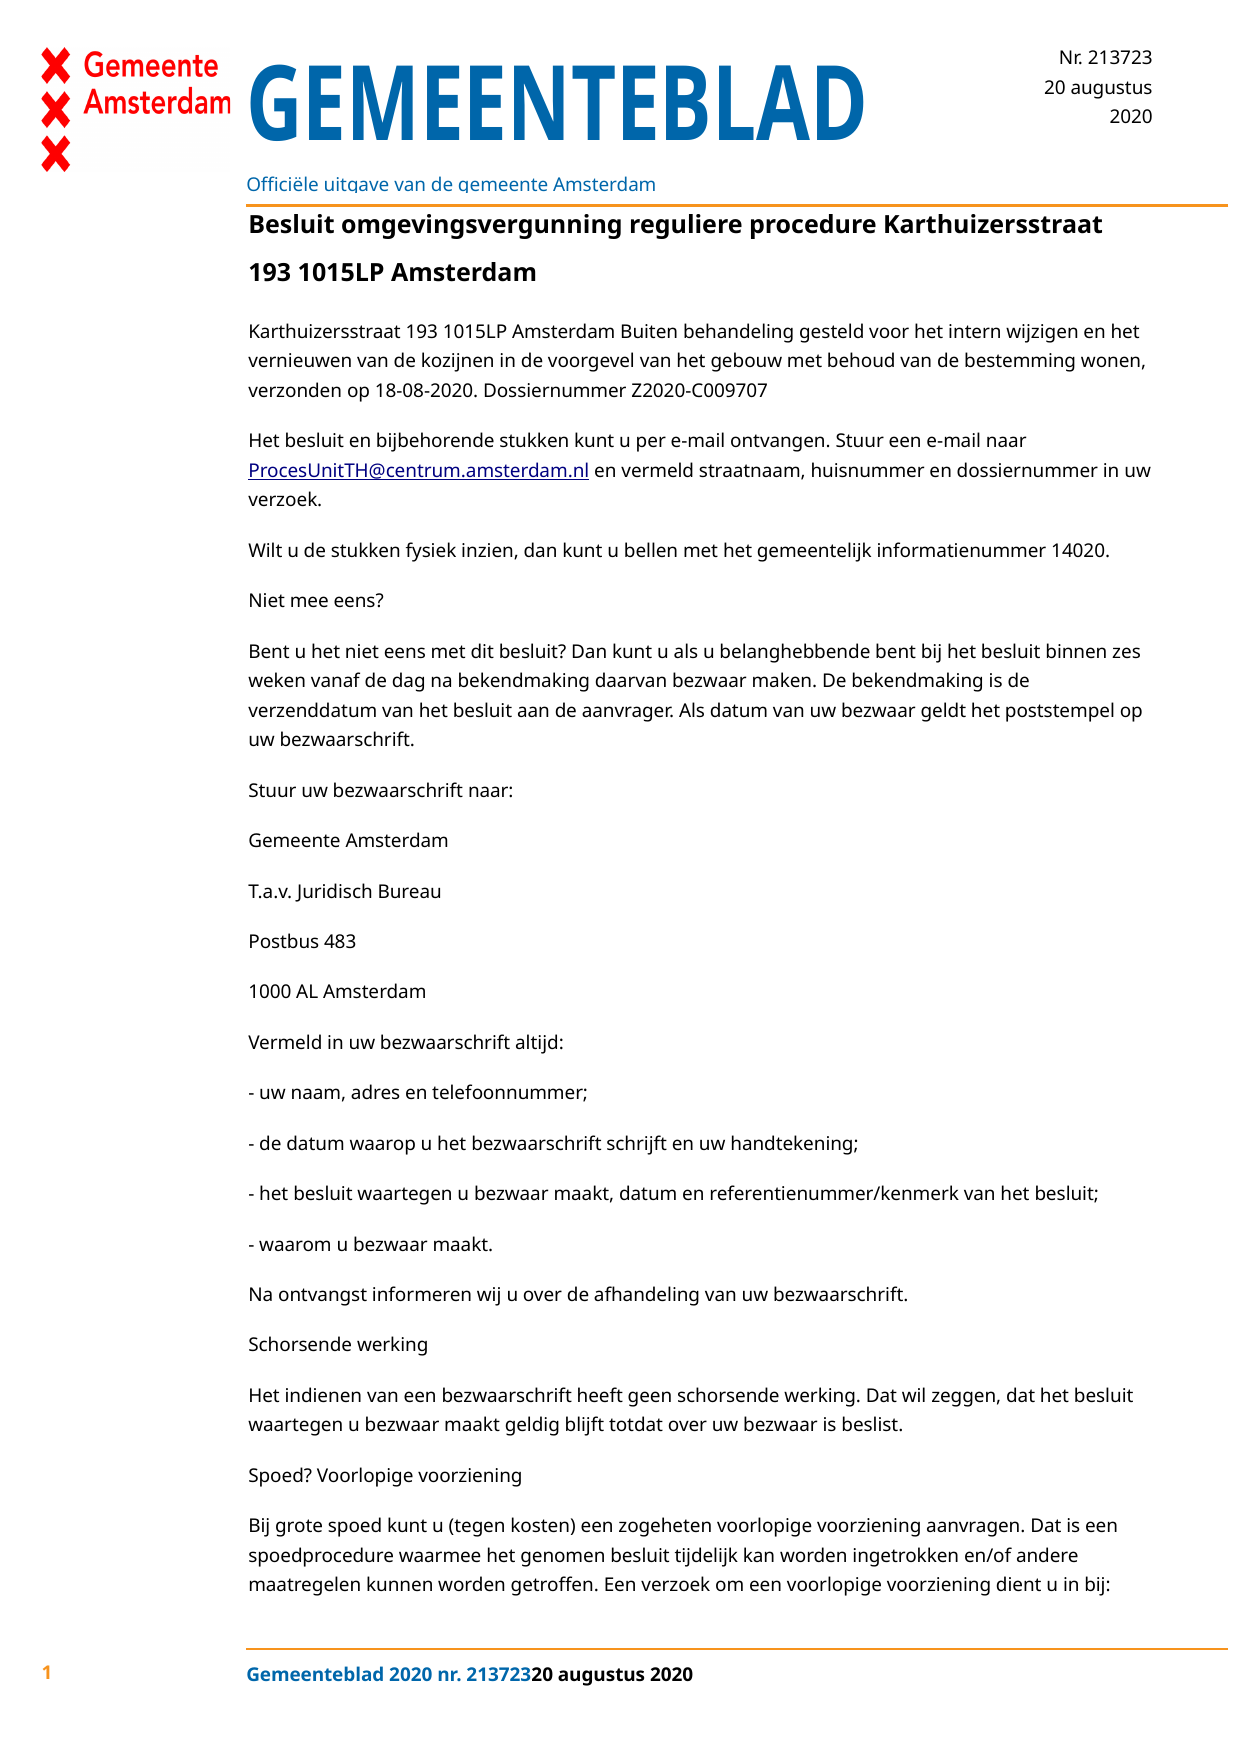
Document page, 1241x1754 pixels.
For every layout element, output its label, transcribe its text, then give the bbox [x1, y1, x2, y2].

text Stuur uw bezwaarschrift naar: [248, 777, 1152, 803]
text Het indienen van een bezwaarschrift heeft geen schorsende werking. Dat wil zeggen, dat het besluit waartegen u bezwaar maakt geldig blijft totdat over uw bezwaar is beslist. [248, 1382, 1152, 1437]
text Wilt u de stukken fysiek inzien, dan kunt u bellen met het gemeentelijk informatienummer 14020. [248, 537, 1152, 563]
text Bij grote spoed kunt u (tegen kosten) een zogeheten voorlopige voorziening aanvragen. Dat is een spoedprocedure waarmee het genomen besluit tijdelijk kan worden ingetrokken en/of andere maatregelen kunnen worden getroffen. Een verzoek om een voorlopige voorziening dient u in bij: [248, 1512, 1152, 1597]
text Spoed? Voorlopige voorziening [248, 1462, 1152, 1488]
text 1000 AL Amsterdam [248, 979, 1152, 1004]
text Bent u het niet eens met dit besluit? Dan kunt u als u belanghebbende bent bij het besluit binnen zes weken vanaf de dag na bekendmaking daarvan bezwaar maken. De bekendmaking is de verzenddatum van het besluit aan de aanvrager. Als datum van uw bezwaar geldt het poststempel op uw bezwaarschrift. [248, 638, 1152, 752]
text Vermeld in uw bezwaarschrift altijd: [248, 1029, 1152, 1055]
picture [41, 47, 231, 172]
text - uw naam, adres en telefoonnummer; [248, 1079, 1152, 1105]
text Het besluit en bijbehorende stukken kunt u per e-mail ontvangen. Stuur een e-mail naar ProcesUnitTH@centrum.amsterdam.nl en vermeld straatnaam, huisnummer en dossiernummer in uw verzoek. [248, 427, 1152, 512]
text T.a.v. Juridisch Bureau [248, 878, 1152, 904]
text Schorsende werking [248, 1332, 1152, 1357]
text - het besluit waartegen u bezwaar maakt, datum en referentienummer/kenmerk van het besluit; [248, 1180, 1152, 1206]
text Karthuizersstraat 193 1015LP Amsterdam Buiten behandeling gesteld voor het intern wijzigen en het vernieuwen van de kozijnen in de voorgevel van het gebouw met behoud van de bestemming wonen, verzonden op 18-08-2020. Dossiernummer Z2020-C009707 [248, 318, 1152, 403]
text Niet mee eens? [248, 587, 1152, 613]
text Postbus 483 [248, 928, 1152, 954]
text Na ontvangst informeren wij u over de afhandeling van uw bezwaarschrift. [248, 1281, 1152, 1307]
text Besluit omgevingsvergunning reguliere procedure Karthuizersstraat 193 1015LP Amsterdam [248, 207, 1152, 288]
text - de datum waarop u het bezwaarschrift schrijft en uw handtekening; [248, 1130, 1152, 1156]
text Gemeente Amsterdam [248, 827, 1152, 853]
text - waarom u bezwaar maakt. [248, 1231, 1152, 1257]
